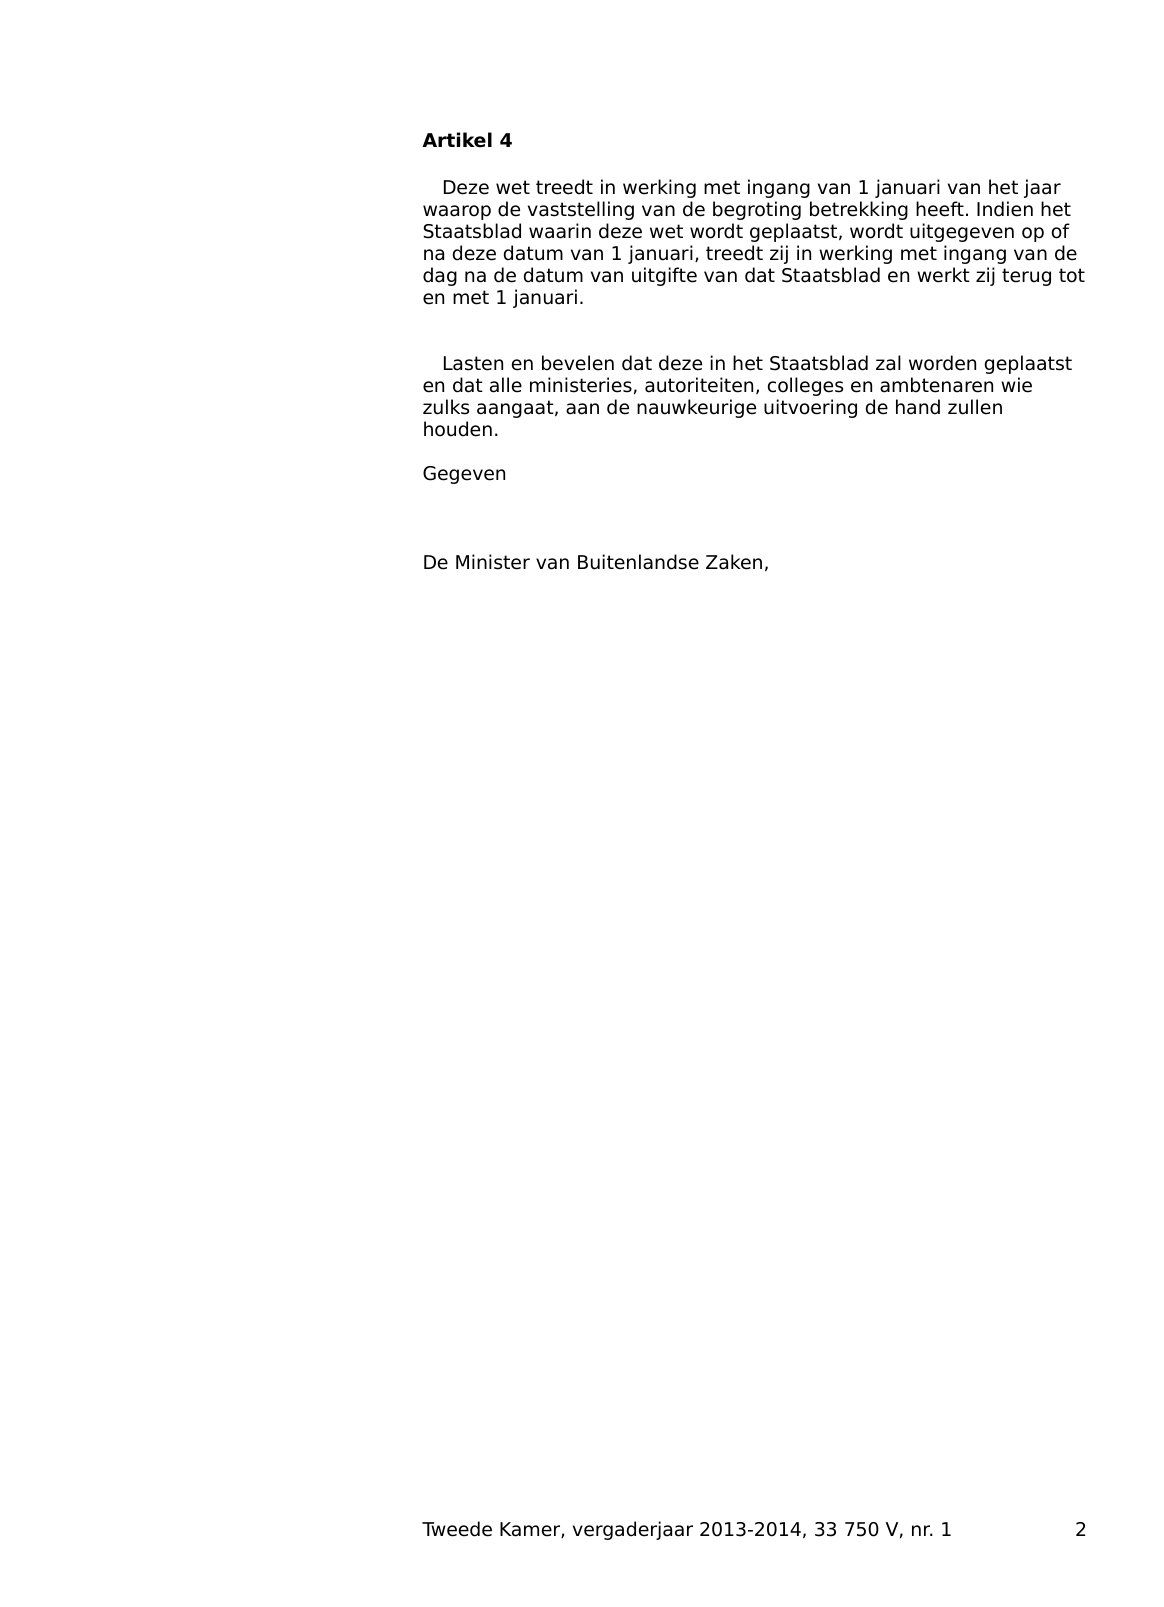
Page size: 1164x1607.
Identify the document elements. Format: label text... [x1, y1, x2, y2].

text Gegeven [422, 463, 1087, 485]
text Lasten en bevelen dat deze in het Staatsblad zal worden geplaatst en dat alle ministeries, autoriteiten, colleges en ambtenaren wie zulks aangaat, aan de nauwkeurige uitvoering de hand zullen houden. [422, 353, 1087, 441]
text Deze wet treedt in werking met ingang van 1 januari van het jaar waarop de vaststelling van de begroting betrekking heeft. Indien het Staatsblad waarin deze wet wordt geplaatst, wordt uitgegeven op of na deze datum van 1 januari, treedt zij in werking met ingang van de dag na de datum van uitgifte van dat Staatsblad en werkt zij terug tot en met 1 januari. [422, 177, 1087, 309]
text De Minister van Buitenlandse Zaken, [422, 552, 1087, 574]
subtitle Artikel 4 [422, 130, 1087, 152]
